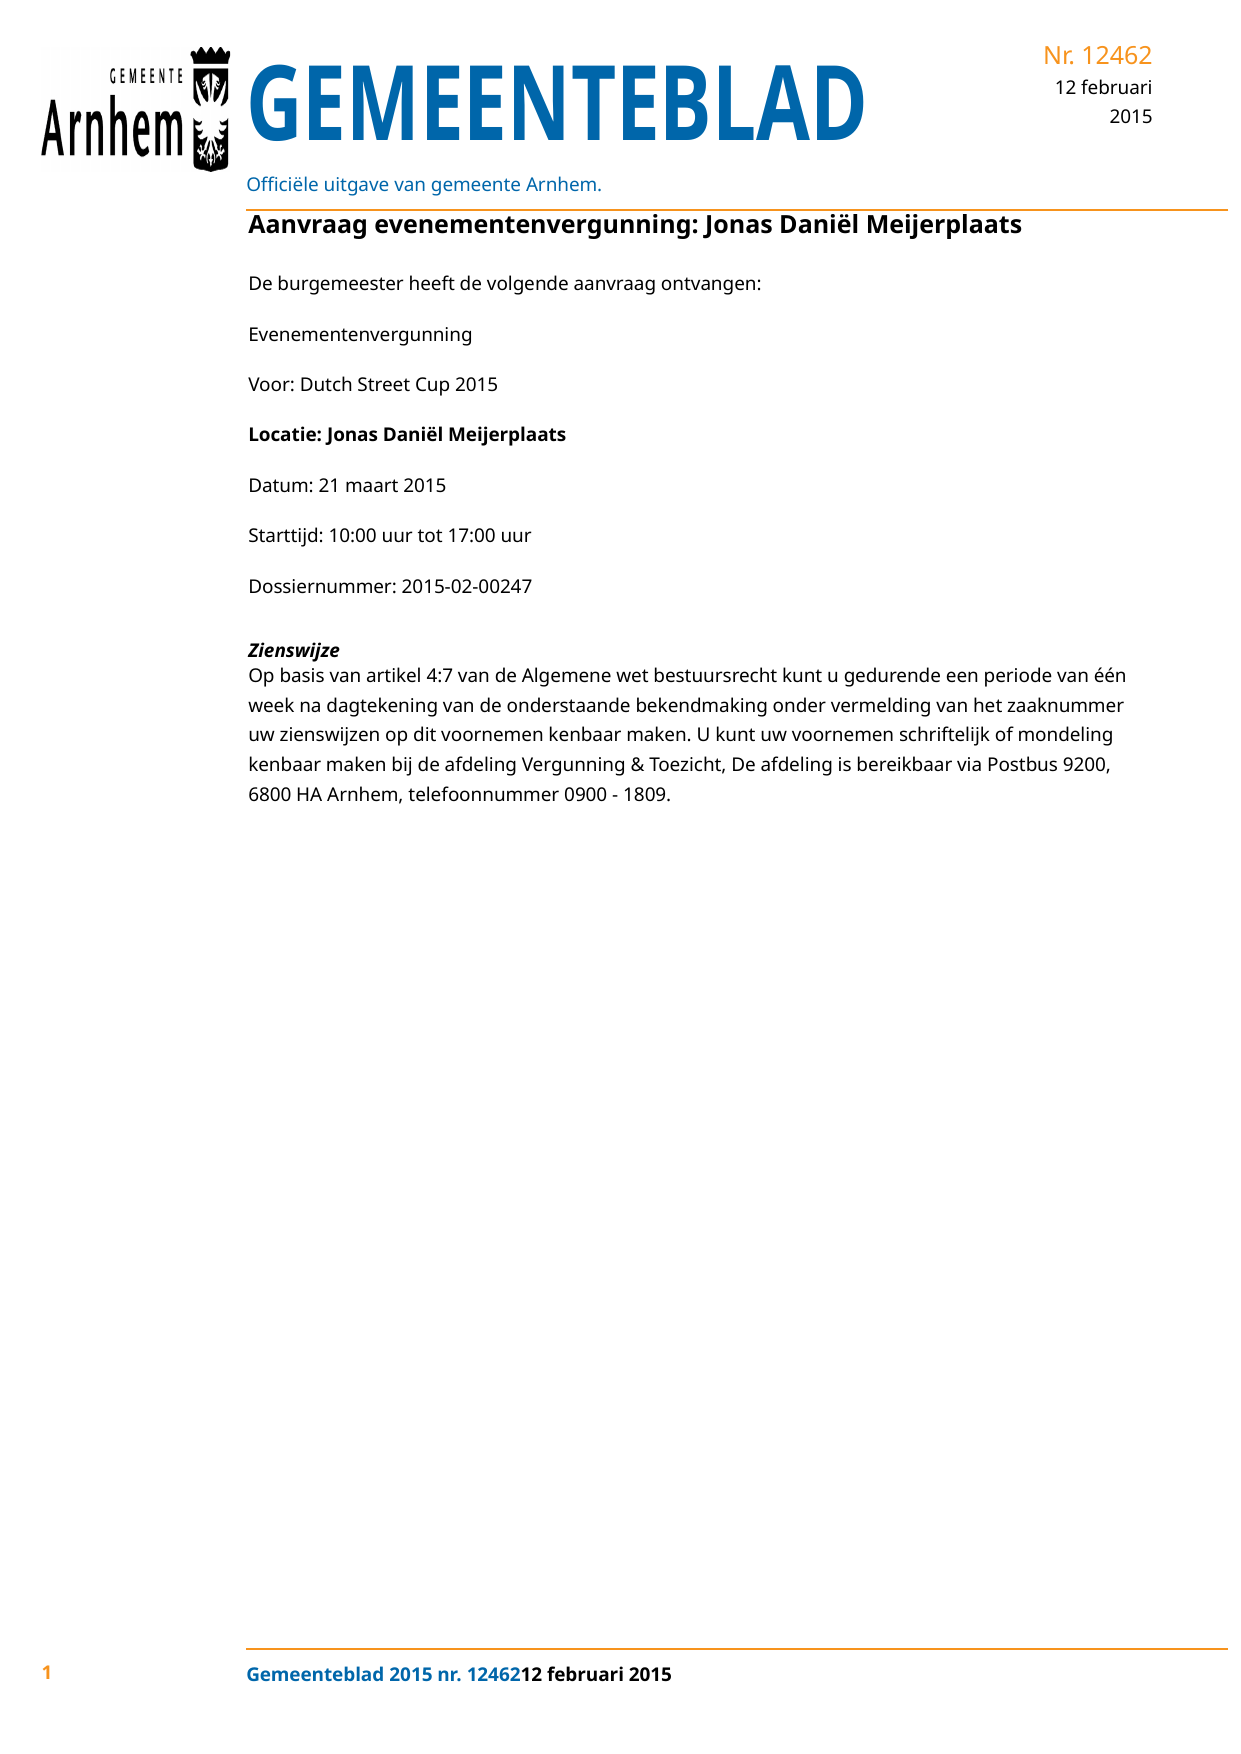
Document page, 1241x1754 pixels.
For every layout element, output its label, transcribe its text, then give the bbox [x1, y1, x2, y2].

picture [41, 47, 231, 172]
text Dossiernummer: 2015-02-00247 [248, 573, 1152, 598]
text Evenementenvergunning [248, 321, 1152, 346]
text Starttijd: 10:00 uur tot 17:00 uur [248, 522, 1152, 548]
text Op basis van artikel 4:7 van de Algemene wet bestuursrecht kunt u gedurende een periode van één week na dagtekening van de onderstaande bekendmaking onder vermelding van het zaaknummer uw zienswijzen op dit voornemen kenbaar maken. U kunt uw voornemen schriftelijk of mondeling kenbaar maken bij de afdeling Vergunning & Toezicht, De afdeling is bereikbaar via Postbus 9200, 6800 HA Arnhem, telefoonnummer 0900 - 1809. [248, 662, 1152, 807]
text Locatie: Jonas Daniël Meijerplaats [248, 422, 1152, 447]
text Datum: 21 maart 2015 [248, 472, 1152, 498]
text Aanvraag evenementenvergunning: Jonas Daniël Meijerplaats [248, 211, 1152, 241]
text Zienswijze [248, 637, 1152, 662]
text Voor: Dutch Street Cup 2015 [248, 371, 1152, 397]
text De burgemeester heeft de volgende aanvraag ontvangen: [248, 270, 1152, 296]
